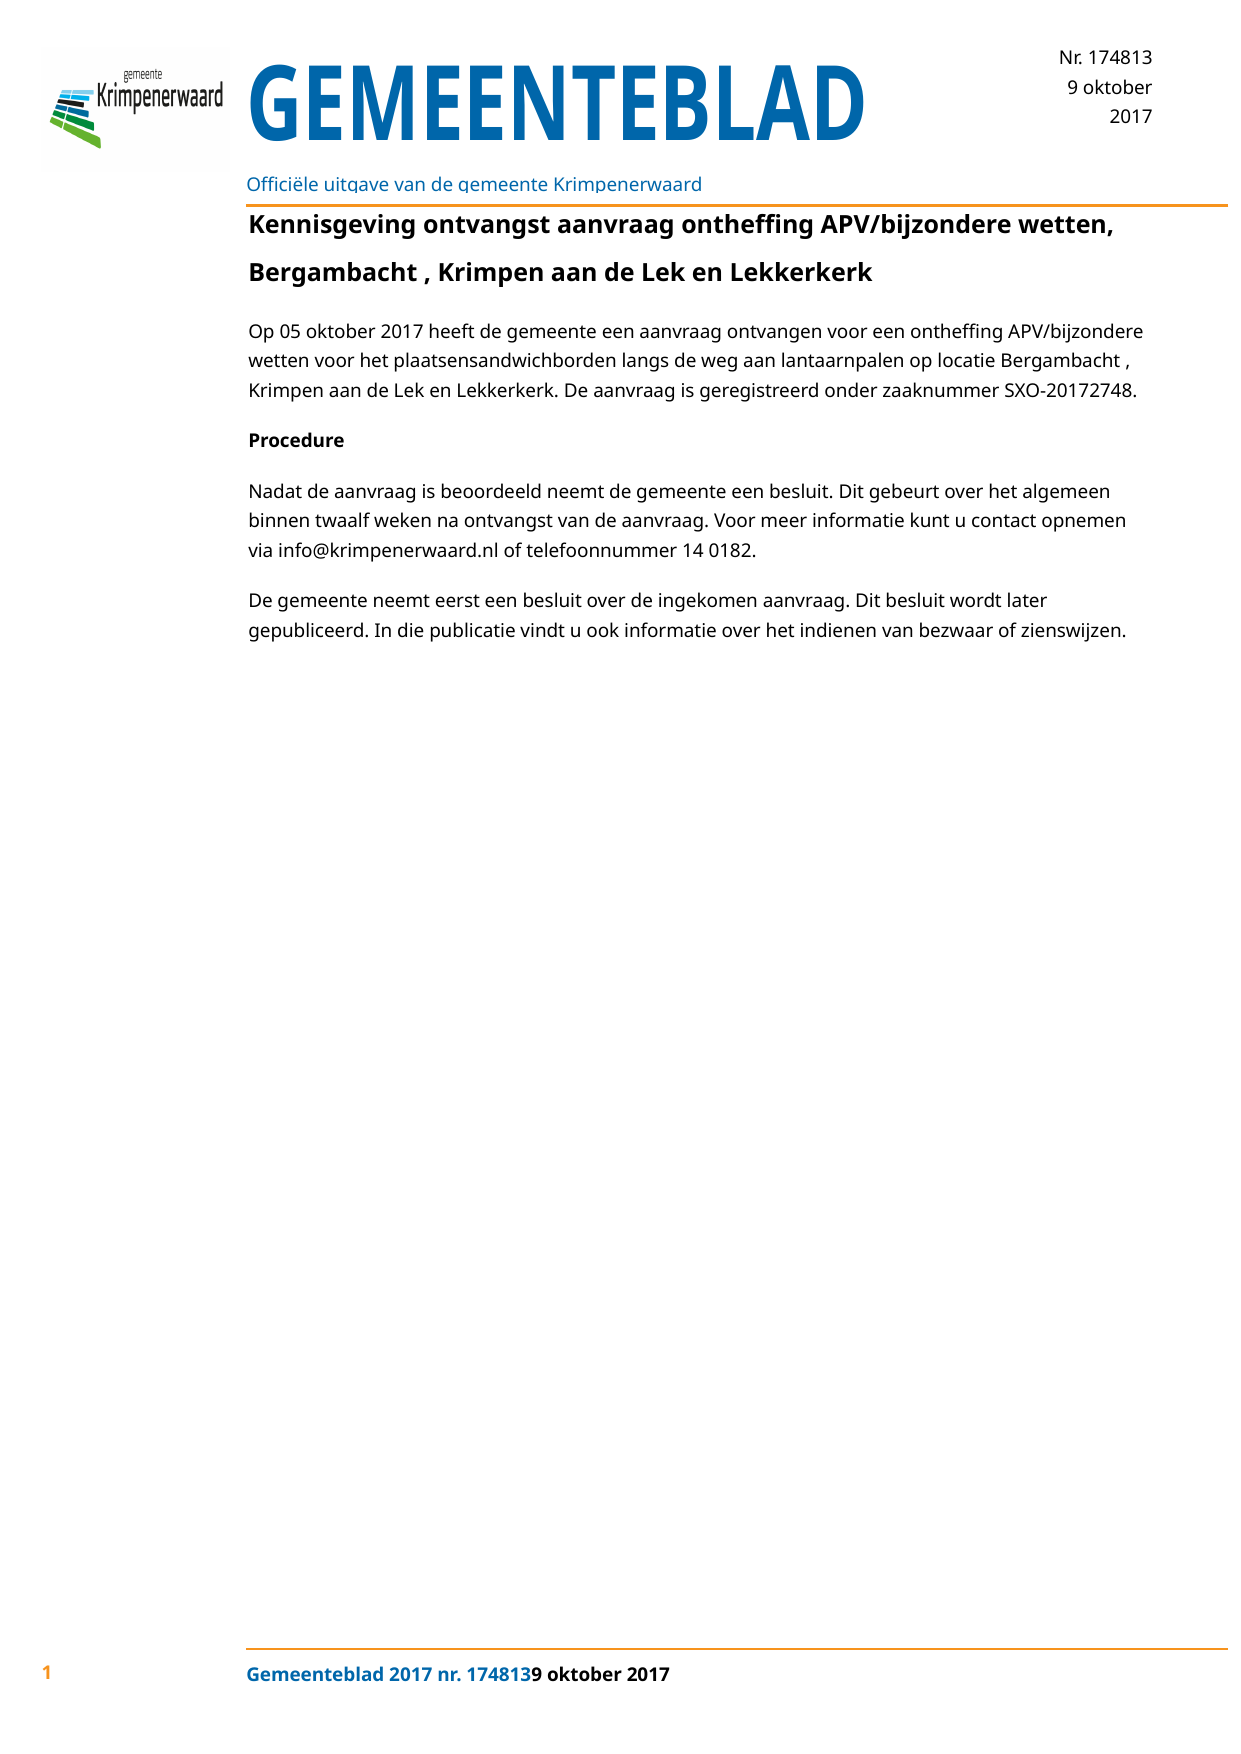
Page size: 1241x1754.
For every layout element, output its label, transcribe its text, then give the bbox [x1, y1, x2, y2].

picture [41, 47, 231, 172]
text Nadat de aanvraag is beoordeeld neemt de gemeente een besluit. Dit gebeurt over het algemeen binnen twaalf weken na ontvangst van de aanvraag. Voor meer informatie kunt u contact opnemen via info@krimpenerwaard.nl of telefoonnummer 14 0182. [248, 478, 1152, 563]
text De gemeente neemt eerst een besluit over de ingekomen aanvraag. Dit besluit wordt later gepubliceerd. In die publicatie vindt u ook informatie over het indienen van bezwaar of zienswijzen. [248, 587, 1152, 643]
text Procedure [248, 427, 1152, 453]
text Op 05 oktober 2017 heeft de gemeente een aanvraag ontvangen voor een ontheffing APV/bijzondere wetten voor het plaatsensandwichborden langs de weg aan lantaarnpalen op locatie Bergambacht , Krimpen aan de Lek en Lekkerkerk. De aanvraag is geregistreerd onder zaaknummer SXO-20172748. [248, 318, 1152, 403]
text Kennisgeving ontvangst aanvraag ontheffing APV/bijzondere wetten, Bergambacht , Krimpen aan de Lek en Lekkerkerk [248, 207, 1152, 288]
